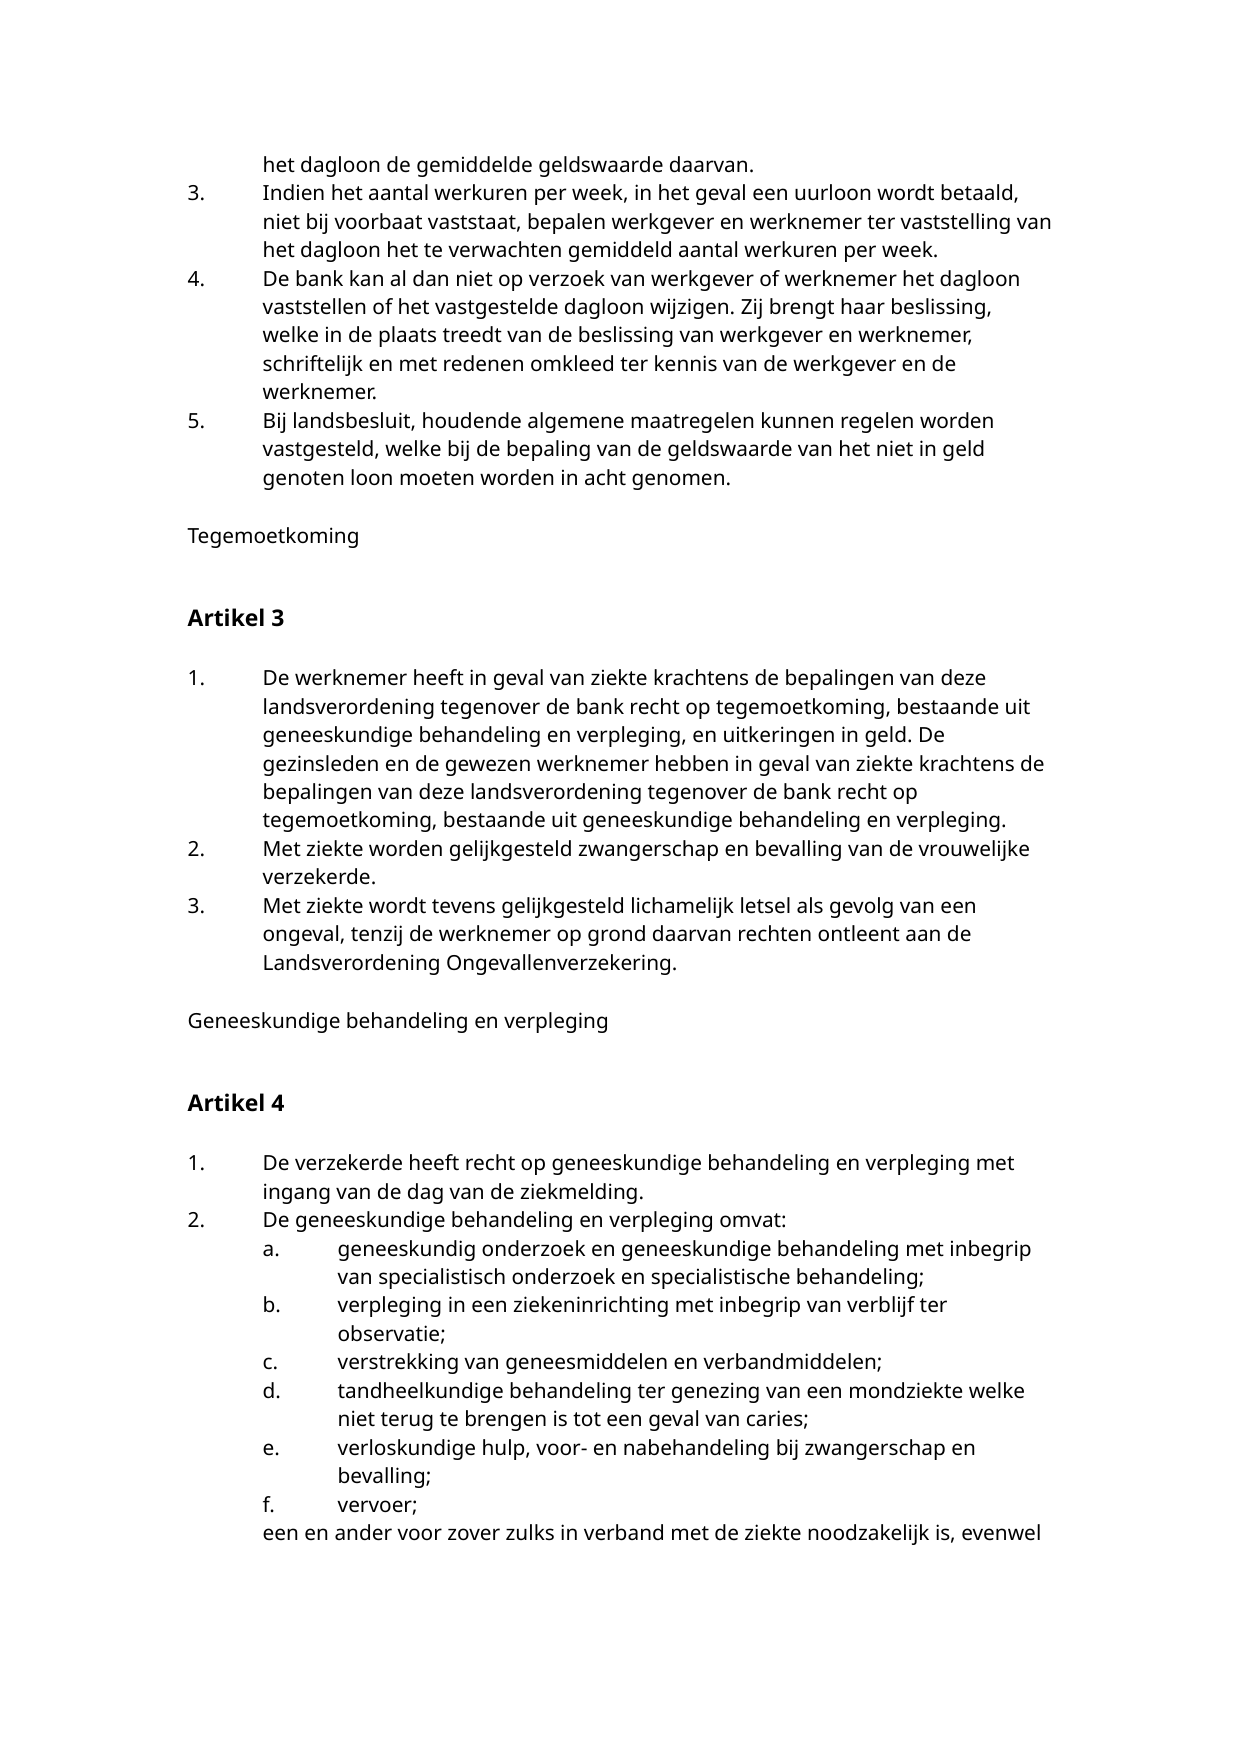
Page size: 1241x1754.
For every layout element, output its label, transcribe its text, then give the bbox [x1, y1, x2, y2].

subtitle Tegemoetkoming [187, 521, 1053, 550]
list het dagloon de gemiddelde geldswaarde daarvan. [187, 150, 1053, 178]
list vervoer; [262, 1490, 1053, 1518]
subtitle Artikel 3 [187, 602, 1053, 633]
list De bank kan al dan niet op verzoek van werkgever of werknemer het dagloon vaststellen of het vastgestelde dagloon wijzigen. Zij brengt haar beslissing, welke in de plaats treedt van de beslissing van werkgever en werknemer, schriftelijk en met redenen omkleed ter kennis van de werkgever en de werknemer. [187, 264, 1053, 406]
list De geneeskundige behandeling en verpleging omvat: [187, 1205, 1053, 1234]
list verloskundige hulp, voor- en nabehandeling bij zwangerschap en bevalling; [262, 1433, 1053, 1490]
list tandheelkundige behandeling ter genezing van een mondziekte welke niet terug te brengen is tot een geval van caries; [262, 1376, 1053, 1433]
list verpleging in een ziekeninrichting met inbegrip van verblijf ter observatie; [262, 1291, 1053, 1347]
list De werknemer heeft in geval van ziekte krachtens de bepalingen van deze landsverordening tegenover de bank recht op tegemoetkoming, bestaande uit geneeskundige behandeling en verpleging, en uitkeringen in geld. De gezinsleden en de gewezen werknemer hebben in geval van ziekte krachtens de bepalingen van deze landsverordening tegenover de bank recht op tegemoetkoming, bestaande uit geneeskundige behandeling en verpleging. [187, 663, 1053, 834]
list geneeskundig onderzoek en geneeskundige behandeling met inbegrip van specialistisch onderzoek en specialistische behandeling; [262, 1234, 1053, 1291]
list Bij landsbesluit, houdende algemene maatregelen kunnen regelen worden vastgesteld, welke bij de bepaling van de geldswaarde van het niet in geld genoten loon moeten worden in acht genomen. [187, 406, 1053, 491]
list Met ziekte wordt tevens gelijkgesteld lichamelijk letsel als gevolg van een ongeval, tenzij de werknemer op grond daarvan rechten ontleent aan de Landsverordening Ongevallenverzekering. [187, 891, 1053, 976]
list een en ander voor zover zulks in verband met de ziekte noodzakelijk is, evenwel [187, 1518, 1053, 1547]
subtitle Artikel 4 [187, 1087, 1053, 1118]
list Indien het aantal werkuren per week, in het geval een uurloon wordt betaald, niet bij voorbaat vaststaat, bepalen werkgever en werknemer ter vaststelling van het dagloon het te verwachten gemiddeld aantal werkuren per week. [187, 178, 1053, 264]
list De verzekerde heeft recht op geneeskundige behandeling en verpleging met ingang van de dag van de ziekmelding. [187, 1148, 1053, 1205]
subtitle Geneeskundige behandeling en verpleging [187, 1006, 1053, 1035]
list verstrekking van geneesmiddelen en verbandmiddelen; [262, 1347, 1053, 1376]
list Met ziekte worden gelijkgesteld zwangerschap en bevalling van de vrouwelijke verzekerde. [187, 834, 1053, 891]
